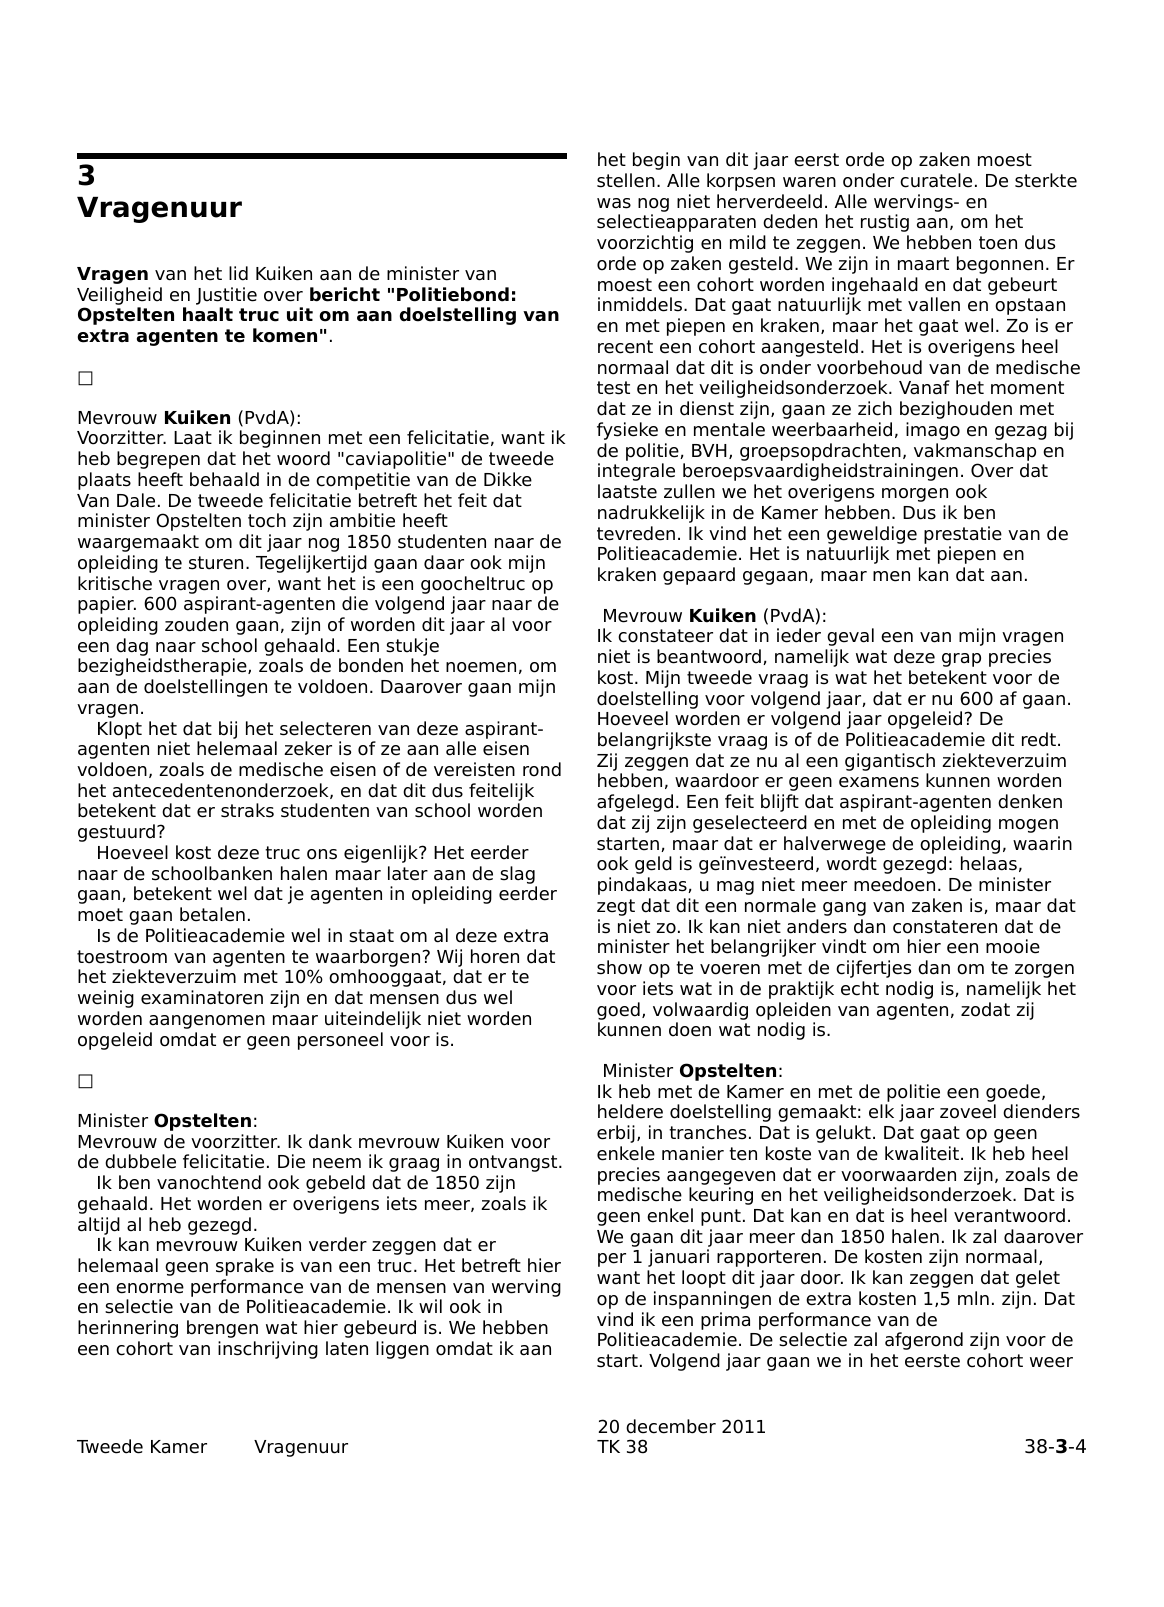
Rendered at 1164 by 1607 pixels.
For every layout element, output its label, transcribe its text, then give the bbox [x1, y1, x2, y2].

text Ik ben vanochtend ook gebeld dat de 1850 zijn gehaald. Het worden er overigens iets meer, zoals ik altijd al heb gezegd. [77, 1173, 567, 1235]
text Vragen van het lid Kuiken aan de minister van Veiligheid en Justitie over bericht "Politiebond: Opstelten haalt truc uit om aan doelstelling van extra agenten te komen". [77, 264, 567, 347]
text Klopt het dat bij het selecteren van deze aspirant-agenten niet helemaal zeker is of ze aan alle eisen voldoen, zoals de medische eisen of de vereisten rond het antecedentenonderzoek, en dat dit dus feitelijk betekent dat er straks studenten van school worden gestuurd? [77, 718, 567, 843]
text □ [77, 367, 567, 387]
text Hoeveel kost deze truc ons eigenlijk? Het eerder naar de schoolbanken halen maar later aan de slag gaan, betekent wel dat je agenten in opleiding eerder moet gaan betalen. [77, 843, 567, 926]
text Minister Opstelten: [596, 1061, 1087, 1082]
text Mevrouw de voorzitter. Ik dank mevrouw Kuiken voor de dubbele felicitatie. Die neem ik graag in ontvangst. [77, 1132, 567, 1173]
text Minister Opstelten: [77, 1111, 567, 1132]
text Mevrouw Kuiken (PvdA): [77, 407, 567, 428]
text □ [77, 1070, 567, 1091]
text Is de Politieacademie wel in staat om al deze extra toestroom van agenten te waarborgen? Wij horen dat het ziekteverzuim met 10% omhooggaat, dat er te weinig examinatoren zijn en dat mensen dus wel worden aangenomen maar uiteindelijk niet worden opgeleid omdat er geen personeel voor is. [77, 926, 567, 1050]
text Mevrouw Kuiken (PvdA): [596, 606, 1087, 626]
text Ik kan mevrouw Kuiken verder zeggen dat er helemaal geen sprake is van een truc. Het betreft hier een enorme performance van de mensen van werving en selectie van de Politieacademie. Ik wil ook in herinnering brengen wat hier gebeurd is. We hebben een cohort van inschrijving laten liggen omdat ik aan [77, 1235, 567, 1359]
text Ik constateer dat in ieder geval een van mijn vragen niet is beantwoord, namelijk wat deze grap precies kost. Mijn tweede vraag is wat het betekent voor de doelstelling voor volgend jaar, dat er nu 600 af gaan. Hoeveel worden er volgend jaar opgeleid? De belangrijkste vraag is of de Politieacademie dit redt. Zij zeggen dat ze nu al een gigantisch ziekteverzuim hebben, waardoor er geen examens kunnen worden afgelegd. Een feit blijft dat aspirant-agenten denken dat zij zijn geselecteerd en met de opleiding mogen starten, maar dat er halverwege de opleiding, waarin ook geld is geïnvesteerd, wordt gezegd: helaas, pindakaas, u mag niet meer meedoen. De minister zegt dat dit een normale gang van zaken is, maar dat is niet zo. Ik kan niet anders dan constateren dat de minister het belangrijker vindt om hier een mooie show op te voeren met de cijfertjes dan om te zorgen voor iets wat in de praktijk echt nodig is, namelijk het goed, volwaardig opleiden van agenten, zodat zij kunnen doen wat nodig is. [596, 626, 1087, 1041]
title 3 Vragenuur [77, 159, 567, 224]
text het begin van dit jaar eerst orde op zaken moest stellen. Alle korpsen waren onder curatele. De sterkte was nog niet herverdeeld. Alle wervings- en selectieapparaten deden het rustig aan, om het voorzichtig en mild te zeggen. We hebben toen dus orde op zaken gesteld. We zijn in maart begonnen. Er moest een cohort worden ingehaald en dat gebeurt inmiddels. Dat gaat natuurlijk met vallen en opstaan en met piepen en kraken, maar het gaat wel. Zo is er recent een cohort aangesteld. Het is overigens heel normaal dat dit is onder voorbehoud van de medische test en het veiligheidsonderzoek. Vanaf het moment dat ze in dienst zijn, gaan ze zich bezighouden met fysieke en mentale weerbaarheid, imago en gezag bij de politie, BVH, groepsopdrachten, vakmanschap en integrale beroepsvaardigheidstrainingen. Over dat laatste zullen we het overigens morgen ook nadrukkelijk in de Kamer hebben. Dus ik ben tevreden. Ik vind het een geweldige prestatie van de Politieacademie. Het is natuurlijk met piepen en kraken gepaard gegaan, maar men kan dat aan. [596, 150, 1087, 586]
text Ik heb met de Kamer en met de politie een goede, heldere doelstelling gemaakt: elk jaar zoveel dienders erbij, in tranches. Dat is gelukt. Dat gaat op geen enkele manier ten koste van de kwaliteit. Ik heb heel precies aangegeven dat er voorwaarden zijn, zoals de medische keuring en het veiligheidsonderzoek. Dat is geen enkel punt. Dat kan en dat is heel verantwoord. We gaan dit jaar meer dan 1850 halen. Ik zal daarover per 1 januari rapporteren. De kosten zijn normaal, want het loopt dit jaar door. Ik kan zeggen dat gelet op de inspanningen de extra kosten 1,5 mln. zijn. Dat vind ik een prima performance van de Politieacademie. De selectie zal afgerond zijn voor de start. Volgend jaar gaan we in het eerste cohort weer [596, 1082, 1087, 1372]
text Voorzitter. Laat ik beginnen met een felicitatie, want ik heb begrepen dat het woord "caviapolitie" de tweede plaats heeft behaald in de competitie van de Dikke Van Dale. De tweede felicitatie betreft het feit dat minister Opstelten toch zijn ambitie heeft waargemaakt om dit jaar nog 1850 studenten naar de opleiding te sturen. Tegelijkertijd gaan daar ook mijn kritische vragen over, want het is een goocheltruc op papier. 600 aspirant-agenten die volgend jaar naar de opleiding zouden gaan, zijn of worden dit jaar al voor een dag naar school gehaald. Een stukje bezigheidstherapie, zoals de bonden het noemen, om aan de doelstellingen te voldoen. Daarover gaan mijn vragen. [77, 428, 567, 718]
